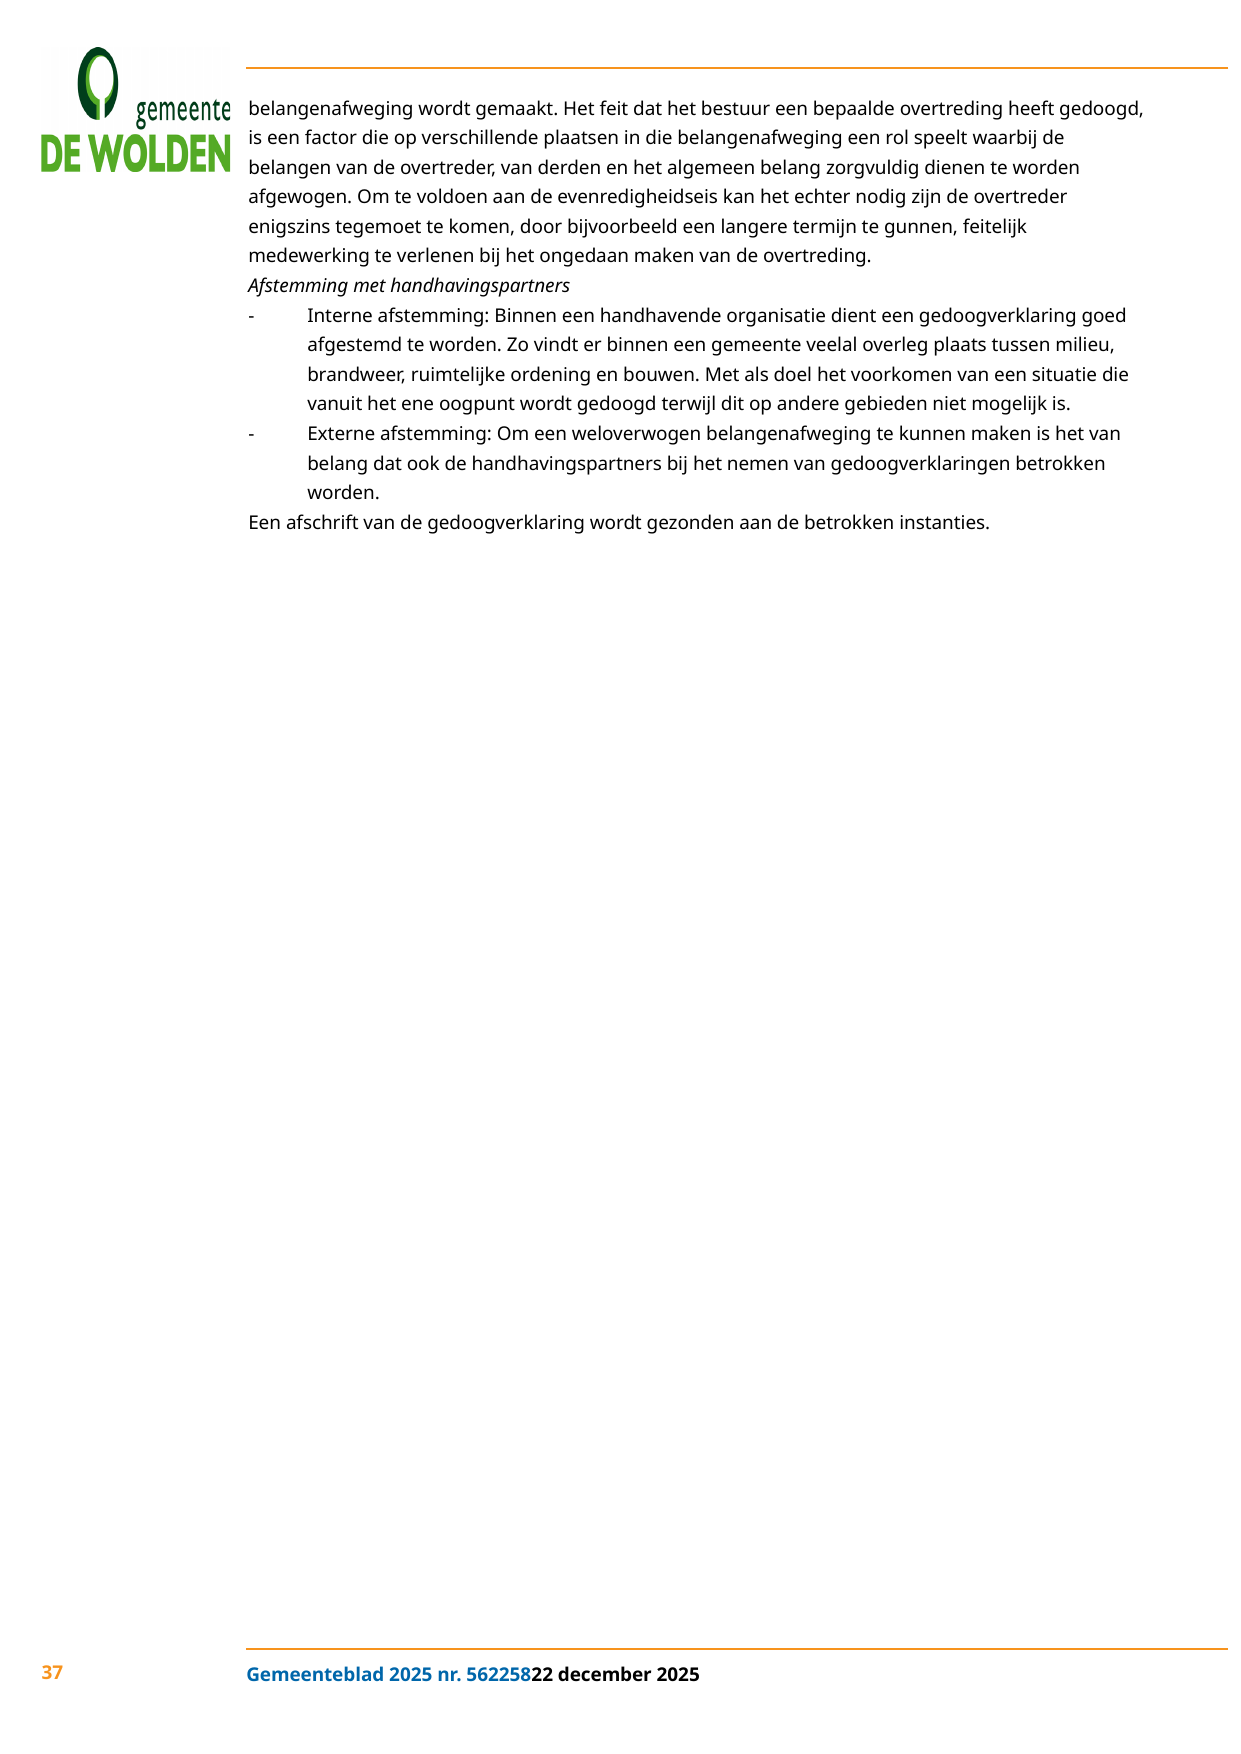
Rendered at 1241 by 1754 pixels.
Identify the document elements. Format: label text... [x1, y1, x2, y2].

text Afstemming met handhavingspartners [248, 272, 1152, 298]
text belangenafweging wordt gemaakt. Het feit dat het bestuur een bepaalde overtreding heeft gedoogd, is een factor die op verschillende plaatsen in die belangenafweging een rol speelt waarbij de belangen van de overtreder, van derden en het algemeen belang zorgvuldig dienen te worden afgewogen. Om te voldoen aan de evenredigheidseis kan het echter nodig zijn de overtreder enigszins tegemoet te komen, door bijvoorbeeld een langere termijn te gunnen, feitelijk medewerking te verlenen bij het ongedaan maken van de overtreding. [248, 95, 1152, 268]
list Externe afstemming: Om een weloverwogen belangenafweging te kunnen maken is het van belang dat ook de handhavingspartners bij het nemen van gedoogverklaringen betrokken worden. [248, 420, 1152, 505]
picture [41, 47, 231, 172]
text Een afschrift van de gedoogverklaring wordt gezonden aan de betrokken instanties. [248, 509, 1152, 535]
list Interne afstemming: Binnen een handhavende organisatie dient een gedoogverklaring goed afgestemd te worden. Zo vindt er binnen een gemeente veelal overleg plaats tussen milieu, brandweer, ruimtelijke ordening en bouwen. Met als doel het voorkomen van een situatie die vanuit het ene oogpunt wordt gedoogd terwijl dit op andere gebieden niet mogelijk is. [248, 302, 1152, 416]
